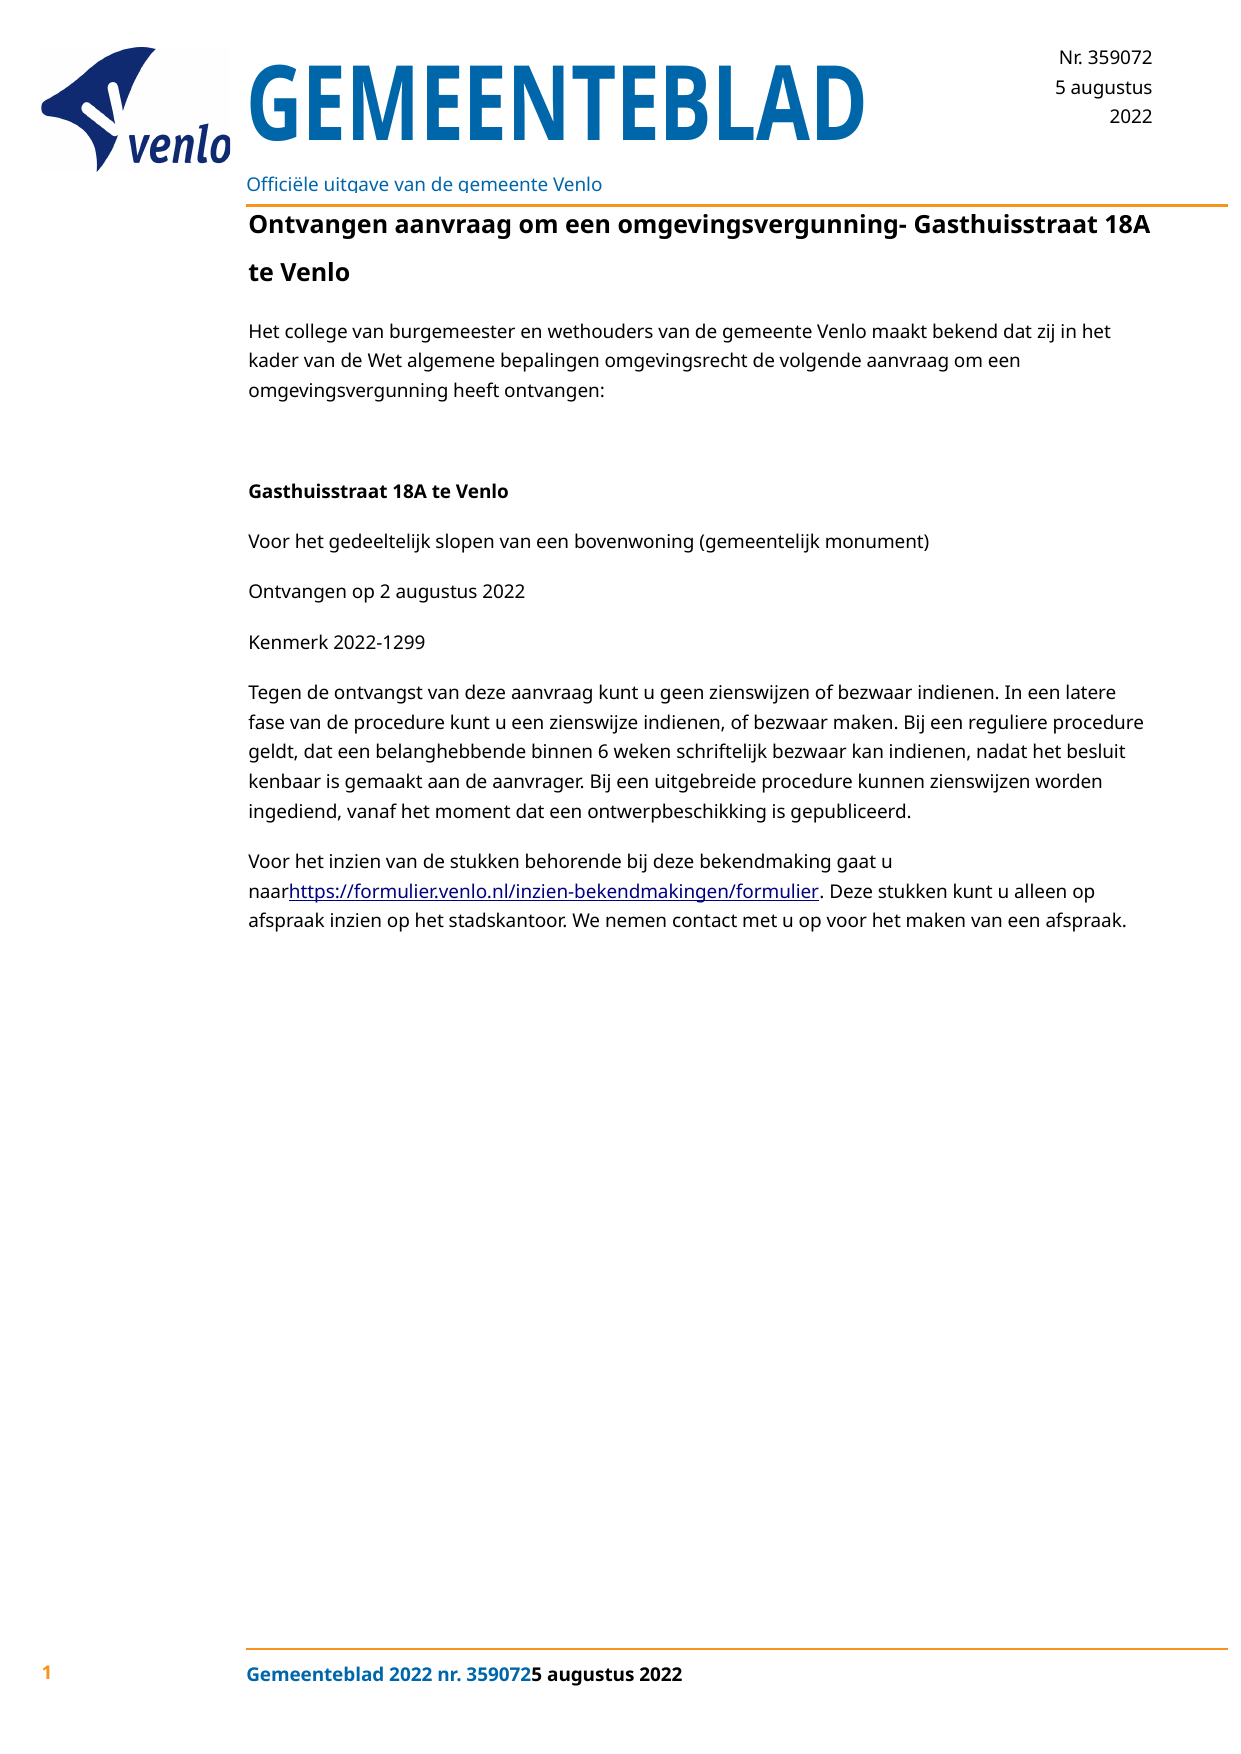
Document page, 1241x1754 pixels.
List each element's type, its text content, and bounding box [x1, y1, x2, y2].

text Het college van burgemeester en wethouders van de gemeente Venlo maakt bekend dat zij in het kader van de Wet algemene bepalingen omgevingsrecht de volgende aanvraag om een omgevingsvergunning heeft ontvangen: [248, 318, 1152, 403]
picture [41, 47, 231, 172]
text Ontvangen aanvraag om een omgevingsvergunning- Gasthuisstraat 18A te Venlo [248, 207, 1152, 288]
text Kenmerk 2022-1299 [248, 629, 1152, 655]
text Gasthuisstraat 18A te Venlo [248, 478, 1152, 504]
text Voor het inzien van de stukken behorende bij deze bekendmaking gaat u naarhttps://formulier.venlo.nl/inzien-bekendmakingen/formulier. Deze stukken kunt u alleen op afspraak inzien op het stadskantoor. We nemen contact met u op voor het maken van een afspraak. [248, 848, 1152, 933]
text Ontvangen op 2 augustus 2022 [248, 579, 1152, 604]
text Tegen de ontvangst van deze aanvraag kunt u geen zienswijzen of bezwaar indienen. In een latere fase van de procedure kunt u een zienswijze indienen, of bezwaar maken. Bij een reguliere procedure geldt, dat een belanghebbende binnen 6 weken schriftelijk bezwaar kan indienen, nadat het besluit kenbaar is gemaakt aan de aanvrager. Bij een uitgebreide procedure kunnen zienswijzen worden ingediend, vanaf het moment dat een ontwerpbeschikking is gepubliceerd. [248, 679, 1152, 824]
text Voor het gedeeltelijk slopen van een bovenwoning (gemeentelijk monument) [248, 528, 1152, 554]
